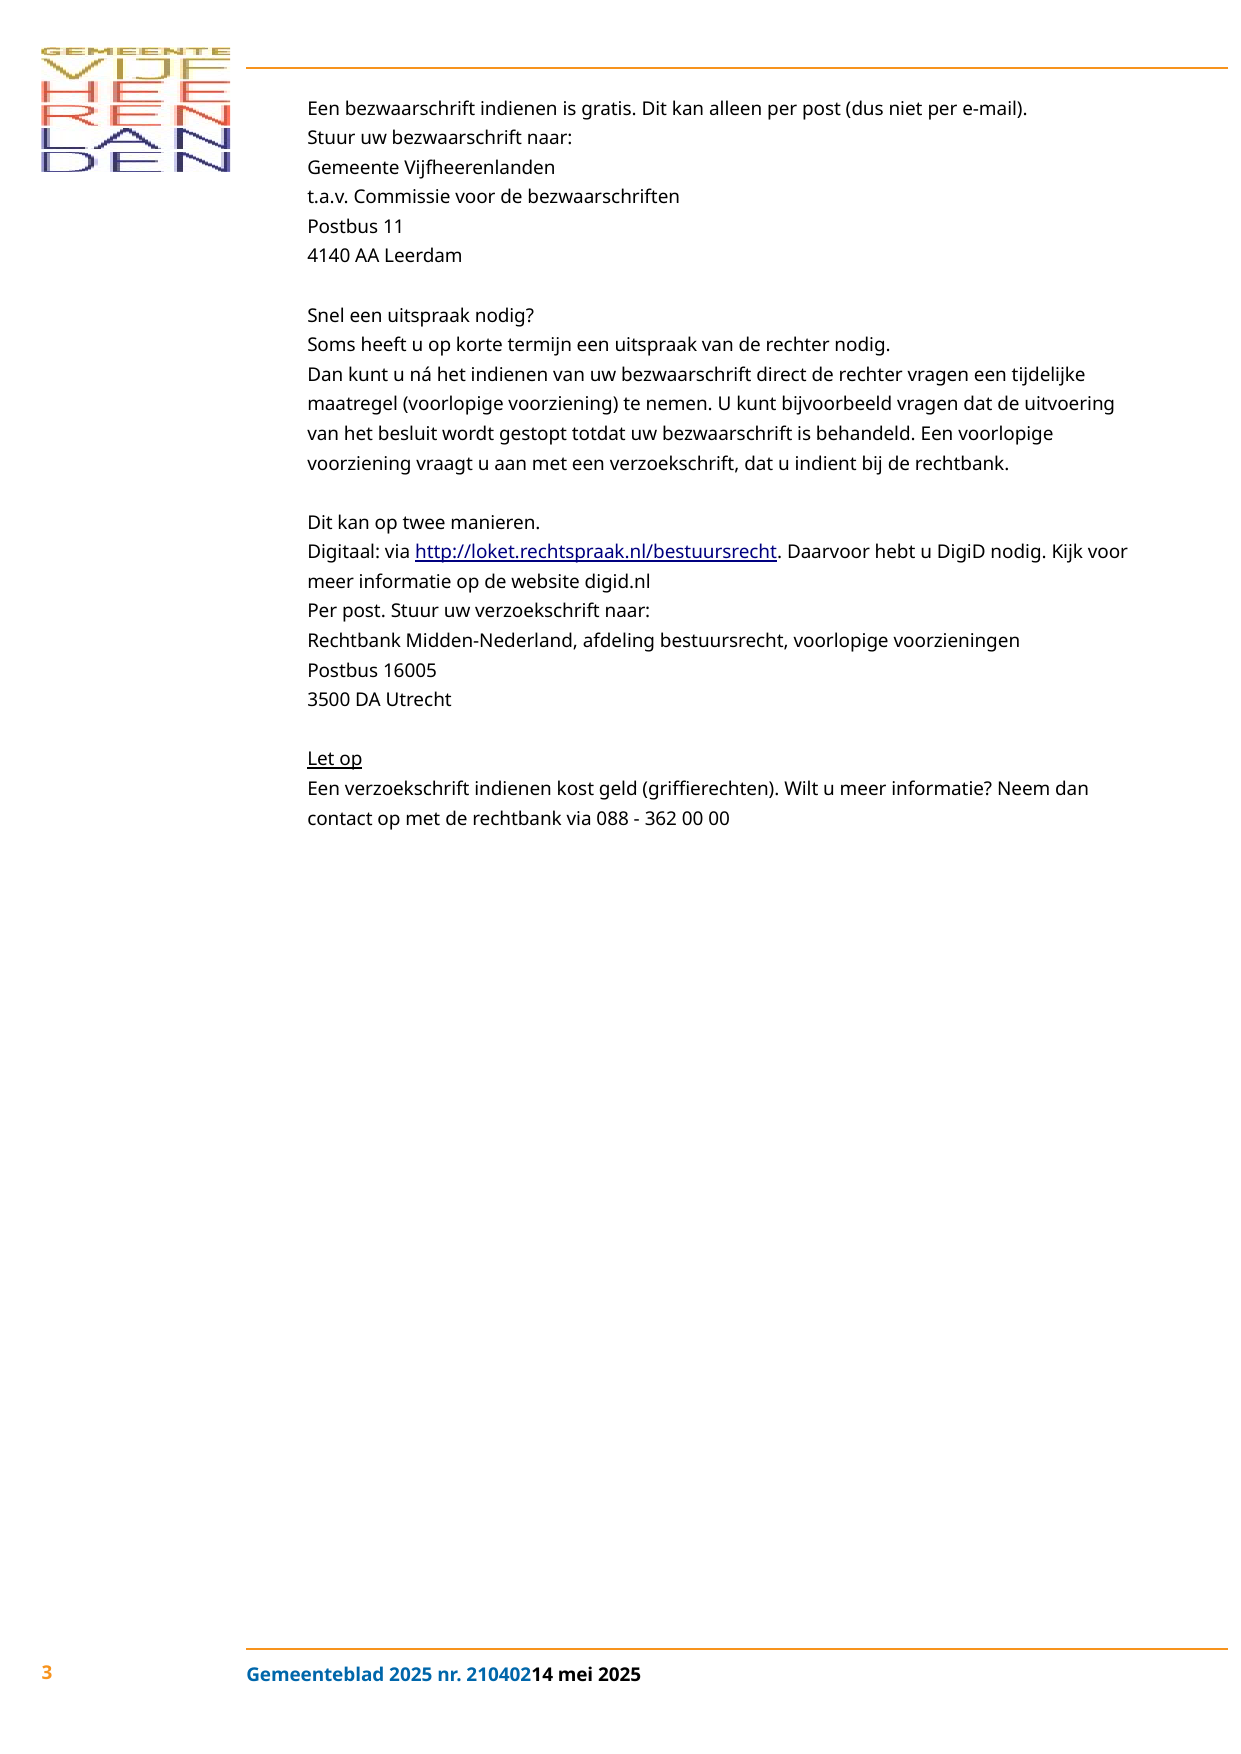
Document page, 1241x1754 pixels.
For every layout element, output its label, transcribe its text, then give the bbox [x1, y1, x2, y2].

list 3500 DA Utrecht [248, 686, 1152, 712]
list Stuur uw bezwaarschrift naar: [248, 124, 1152, 150]
list Dit kan op twee manieren. [248, 509, 1152, 535]
list Een bezwaarschrift indienen is gratis. Dit kan alleen per post (dus niet per e-mail). [248, 95, 1152, 121]
list 4140 AA Leerdam [248, 243, 1152, 268]
list t.a.v. Commissie voor de bezwaarschriften [248, 183, 1152, 209]
list Rechtbank Midden-Nederland, afdeling bestuursrecht, voorlopige voorzieningen [248, 627, 1152, 653]
list Snel een uitspraak nodig? [248, 302, 1152, 328]
list Postbus 11 [248, 213, 1152, 239]
list Dan kunt u ná het indienen van uw bezwaarschrift direct de rechter vragen een tijdelijke maatregel (voorlopige voorziening) te nemen. U kunt bijvoorbeeld vragen dat de uitvoering van het besluit wordt gestopt totdat uw bezwaarschrift is behandeld. Een voorlopige voorziening vraagt u aan met een verzoekschrift, dat u indient bij de rechtbank. [248, 361, 1152, 476]
list Postbus 16005 [248, 657, 1152, 683]
list Een verzoekschrift indienen kost geld (griffierechten). Wilt u meer informatie? Neem dan contact op met de rechtbank via 088 - 362 00 00 [248, 775, 1152, 831]
list Digitaal: via http://loket.rechtspraak.nl/bestuursrecht. Daarvoor hebt u DigiD nodig. Kijk voor meer informatie op de website digid.nl [248, 538, 1152, 594]
picture [41, 47, 231, 172]
list Soms heeft u op korte termijn een uitspraak van de rechter nodig. [248, 331, 1152, 357]
list Per post. Stuur uw verzoekschrift naar: [248, 598, 1152, 623]
list Let op [248, 746, 1152, 771]
list Gemeente Vijfheerenlanden [248, 154, 1152, 180]
